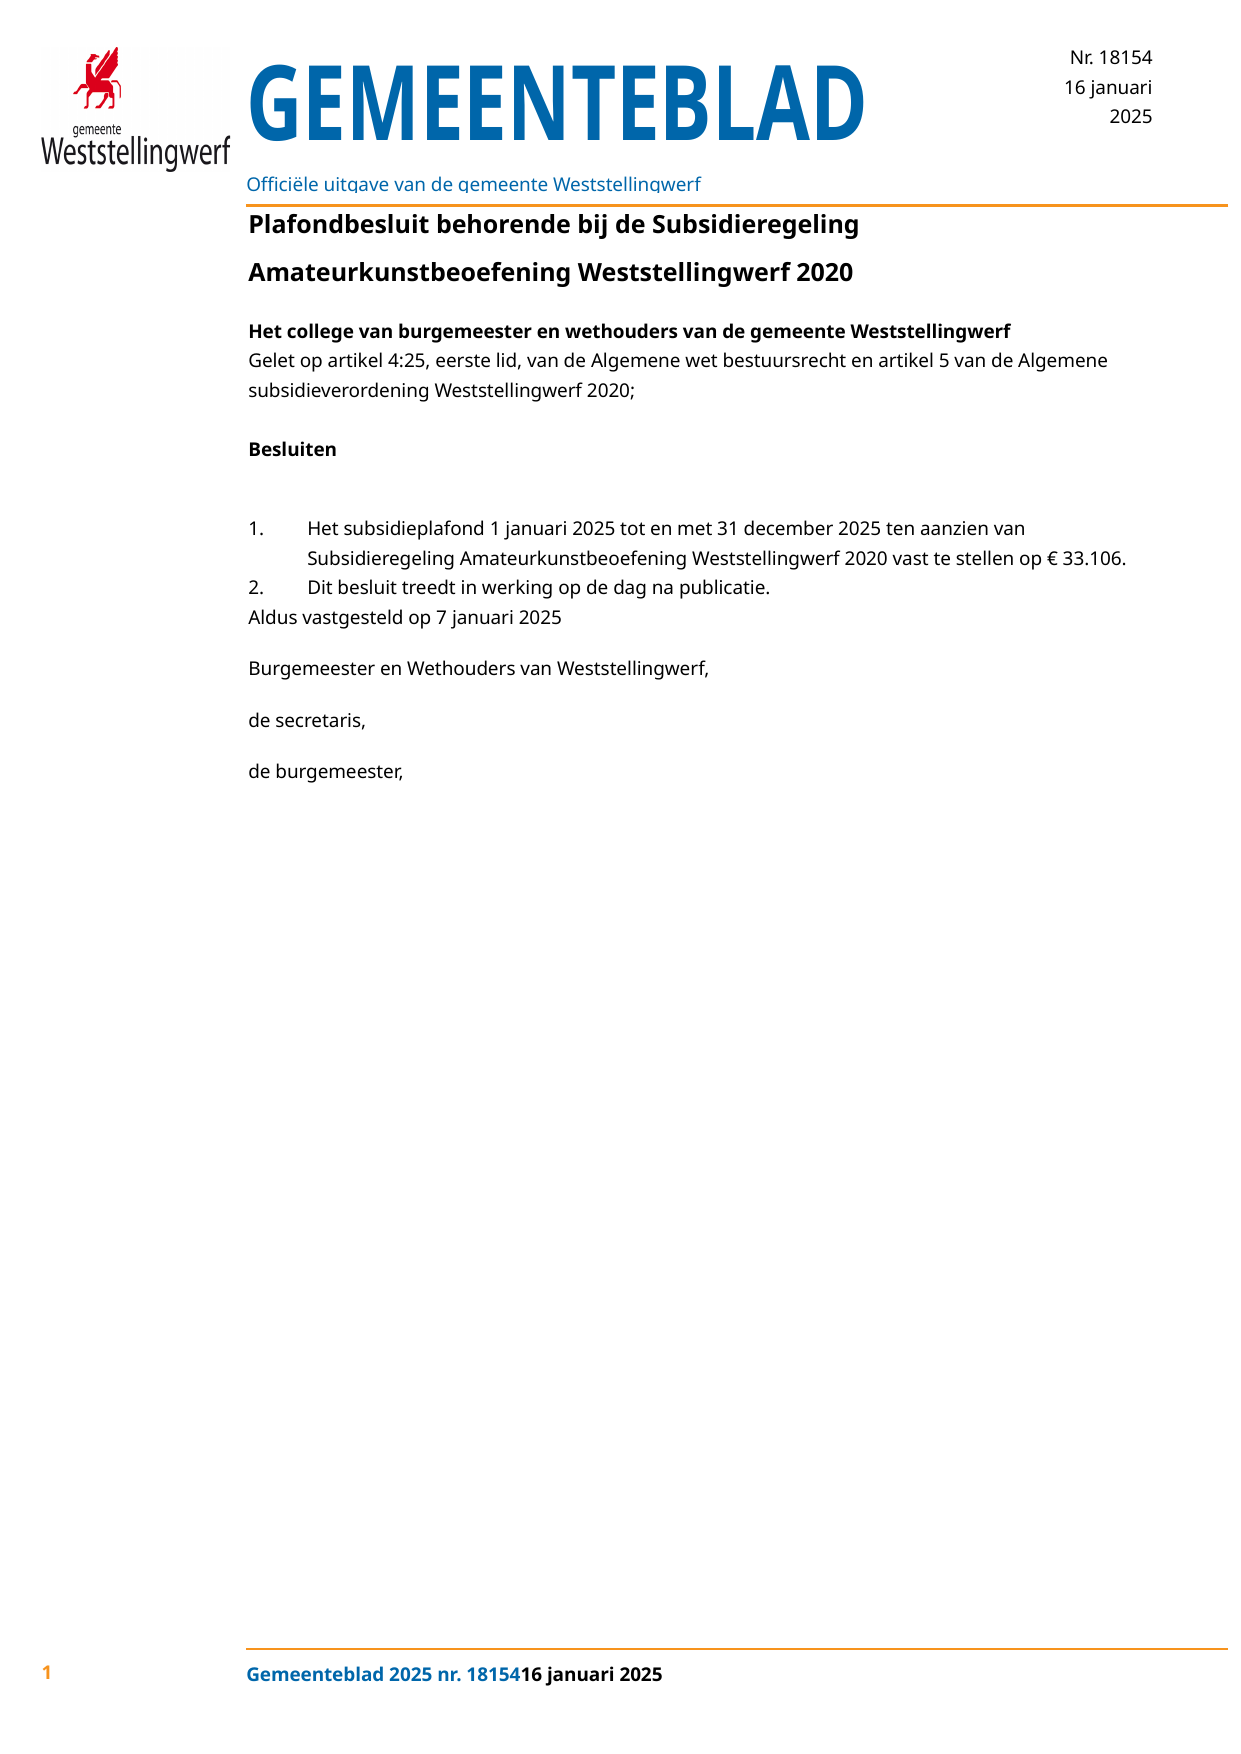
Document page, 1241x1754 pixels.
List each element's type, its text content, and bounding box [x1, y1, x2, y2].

text Besluiten [248, 436, 1152, 462]
text de burgemeester, [248, 758, 1152, 784]
text Gelet op artikel 4:25, eerste lid, van de Algemene wet bestuursrecht en artikel 5 van de Algemene subsidieverordening Weststellingwerf 2020; [248, 347, 1152, 403]
text Het college van burgemeester en wethouders van de gemeente Weststellingwerf [248, 318, 1152, 344]
text Aldus vastgesteld op 7 januari 2025 [248, 604, 1152, 629]
picture [41, 47, 231, 172]
text de secretaris, [248, 707, 1152, 732]
list Het subsidieplafond 1 januari 2025 tot en met 31 december 2025 ten aanzien van Subsidieregeling Amateurkunstbeoefening Weststellingwerf 2020 vast te stellen op € 33.106. [248, 515, 1152, 570]
list Dit besluit treedt in werking op de dag na publicatie. [248, 574, 1152, 600]
text Burgemeester en Wethouders van Weststellingwerf, [248, 655, 1152, 681]
text Plafondbesluit behorende bij de Subsidieregeling Amateurkunstbeoefening Weststellingwerf 2020 [248, 207, 1152, 288]
